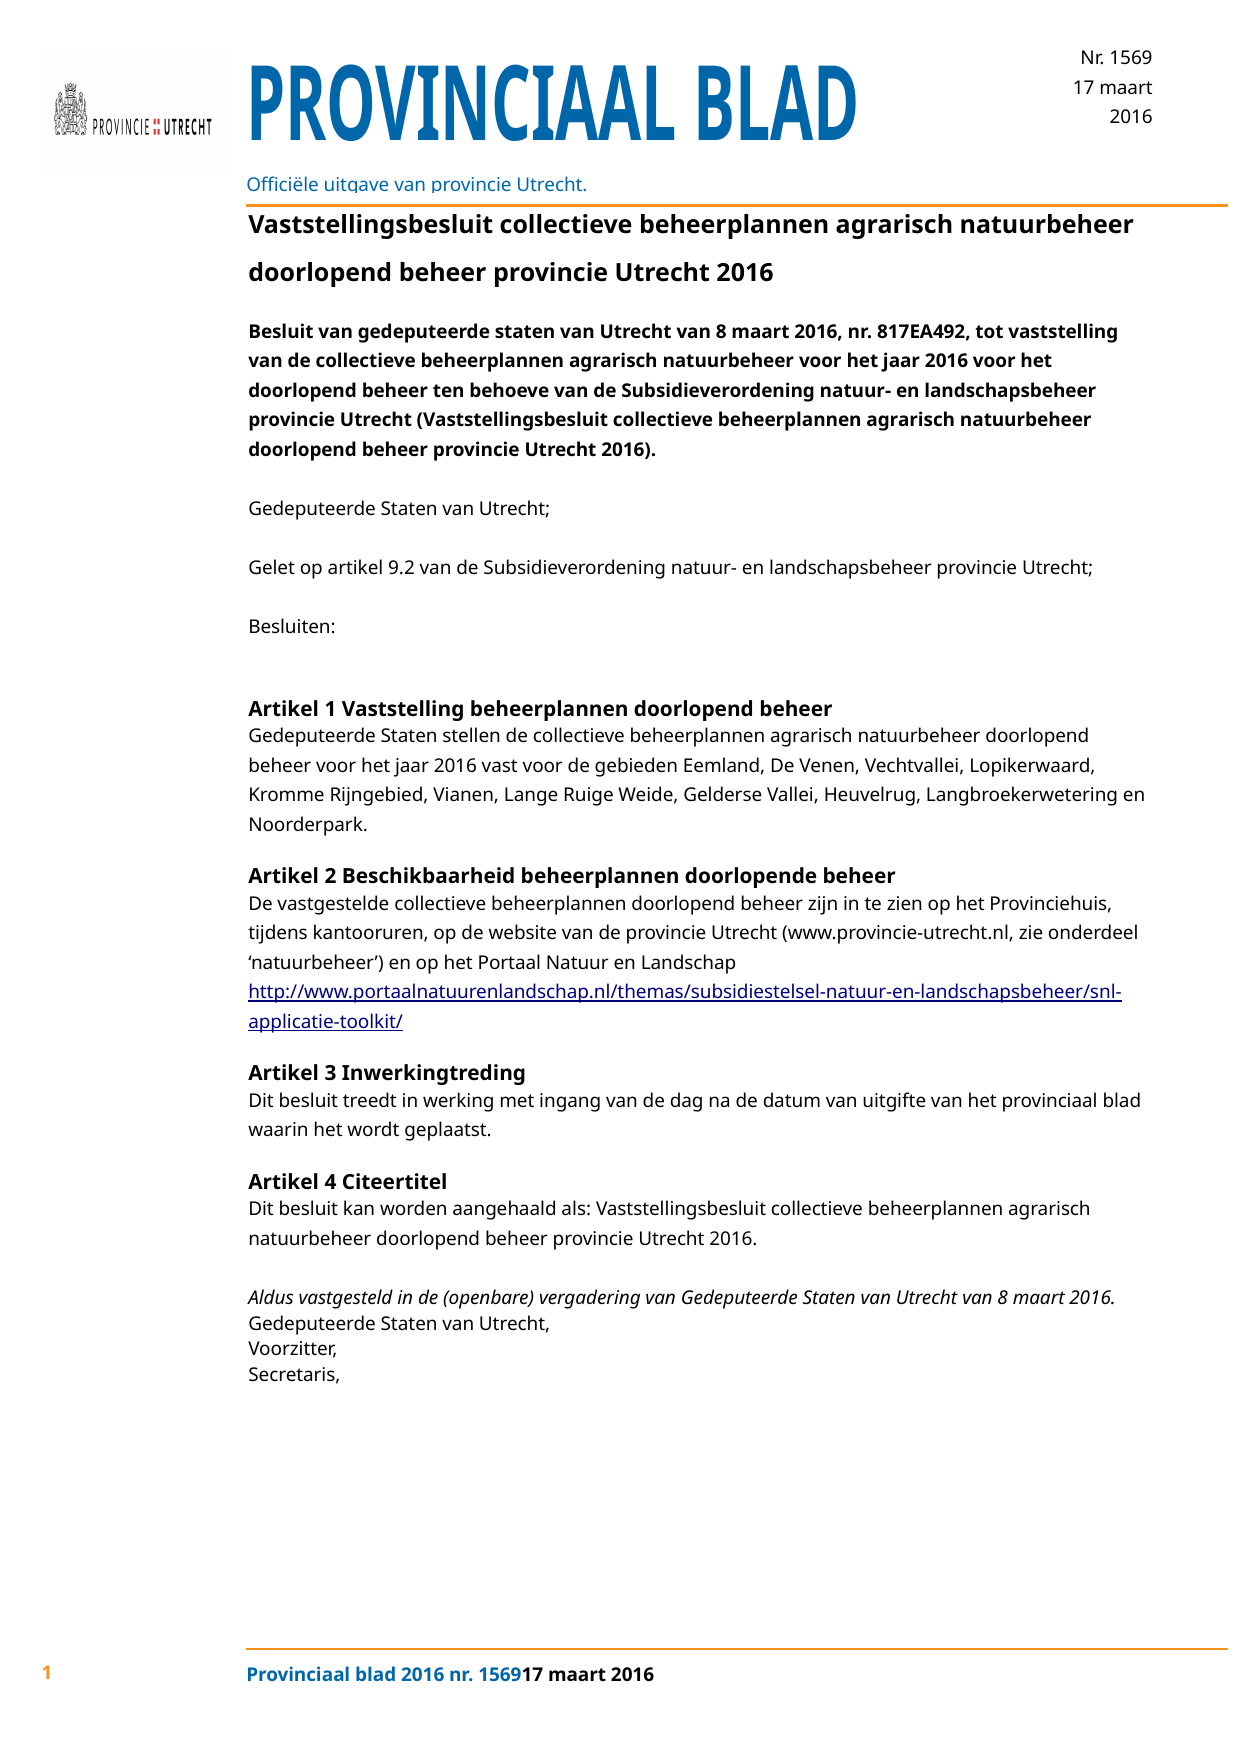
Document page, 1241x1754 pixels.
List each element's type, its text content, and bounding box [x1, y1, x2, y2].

text Voorzitter, [248, 1336, 1152, 1361]
text Artikel 1 Vaststelling beheerplannen doorlopend beheer [248, 694, 1152, 722]
text Artikel 2 Beschikbaarheid beheerplannen doorlopende beheer [248, 861, 1152, 890]
text Gedeputeerde Staten van Utrecht, [248, 1310, 1152, 1336]
text Artikel 3 Inwerkingtreding [248, 1058, 1152, 1087]
text Besluiten: [248, 614, 1152, 639]
text Besluit van gedeputeerde staten van Utrecht van 8 maart 2016, nr. 817EA492, tot vaststelling van de collectieve beheerplannen agrarisch natuurbeheer voor het jaar 2016 voor het doorlopend beheer ten behoeve van de Subsidieverordening natuur- en landschapsbeheer provincie Utrecht (Vaststellingsbesluit collectieve beheerplannen agrarisch natuurbeheer doorlopend beheer provincie Utrecht 2016). [248, 318, 1152, 462]
picture [41, 47, 231, 172]
text Secretaris, [248, 1361, 1152, 1387]
text Vaststellingsbesluit collectieve beheerplannen agrarisch natuurbeheer doorlopend beheer provincie Utrecht 2016 [248, 207, 1152, 288]
text Aldus vastgesteld in de (openbare) vergadering van Gedeputeerde Staten van Utrecht van 8 maart 2016. [248, 1284, 1152, 1310]
text Dit besluit treedt in werking met ingang van de dag na de datum van uitgifte van het provinciaal blad waarin het wordt geplaatst. [248, 1087, 1152, 1142]
text Dit besluit kan worden aangehaald als: Vaststellingsbesluit collectieve beheerplannen agrarisch natuurbeheer doorlopend beheer provincie Utrecht 2016. [248, 1195, 1152, 1251]
text De vastgestelde collectieve beheerplannen doorlopend beheer zijn in te zien op het Provinciehuis, tijdens kantooruren, op de website van de provincie Utrecht (www.provincie-utrecht.nl, zie onderdeel ‘natuurbeheer’) en op het Portaal Natuur en Landschap http://www.portaalnatuurenlandschap.nl/themas/subsidiestelsel-natuur-en-landschapsbeheer/snl-applicatie-toolkit/ [248, 890, 1152, 1034]
text Gedeputeerde Staten stellen de collectieve beheerplannen agrarisch natuurbeheer doorlopend beheer voor het jaar 2016 vast voor de gebieden Eemland, De Venen, Vechtvallei, Lopikerwaard, Kromme Rijngebied, Vianen, Lange Ruige Weide, Gelderse Vallei, Heuvelrug, Langbroekerwetering en Noorderpark. [248, 722, 1152, 837]
text Gedeputeerde Staten van Utrecht; [248, 495, 1152, 521]
text Gelet op artikel 9.2 van de Subsidieverordening natuur- en landschapsbeheer provincie Utrecht; [248, 554, 1152, 580]
text Artikel 4 Citeertitel [248, 1167, 1152, 1195]
